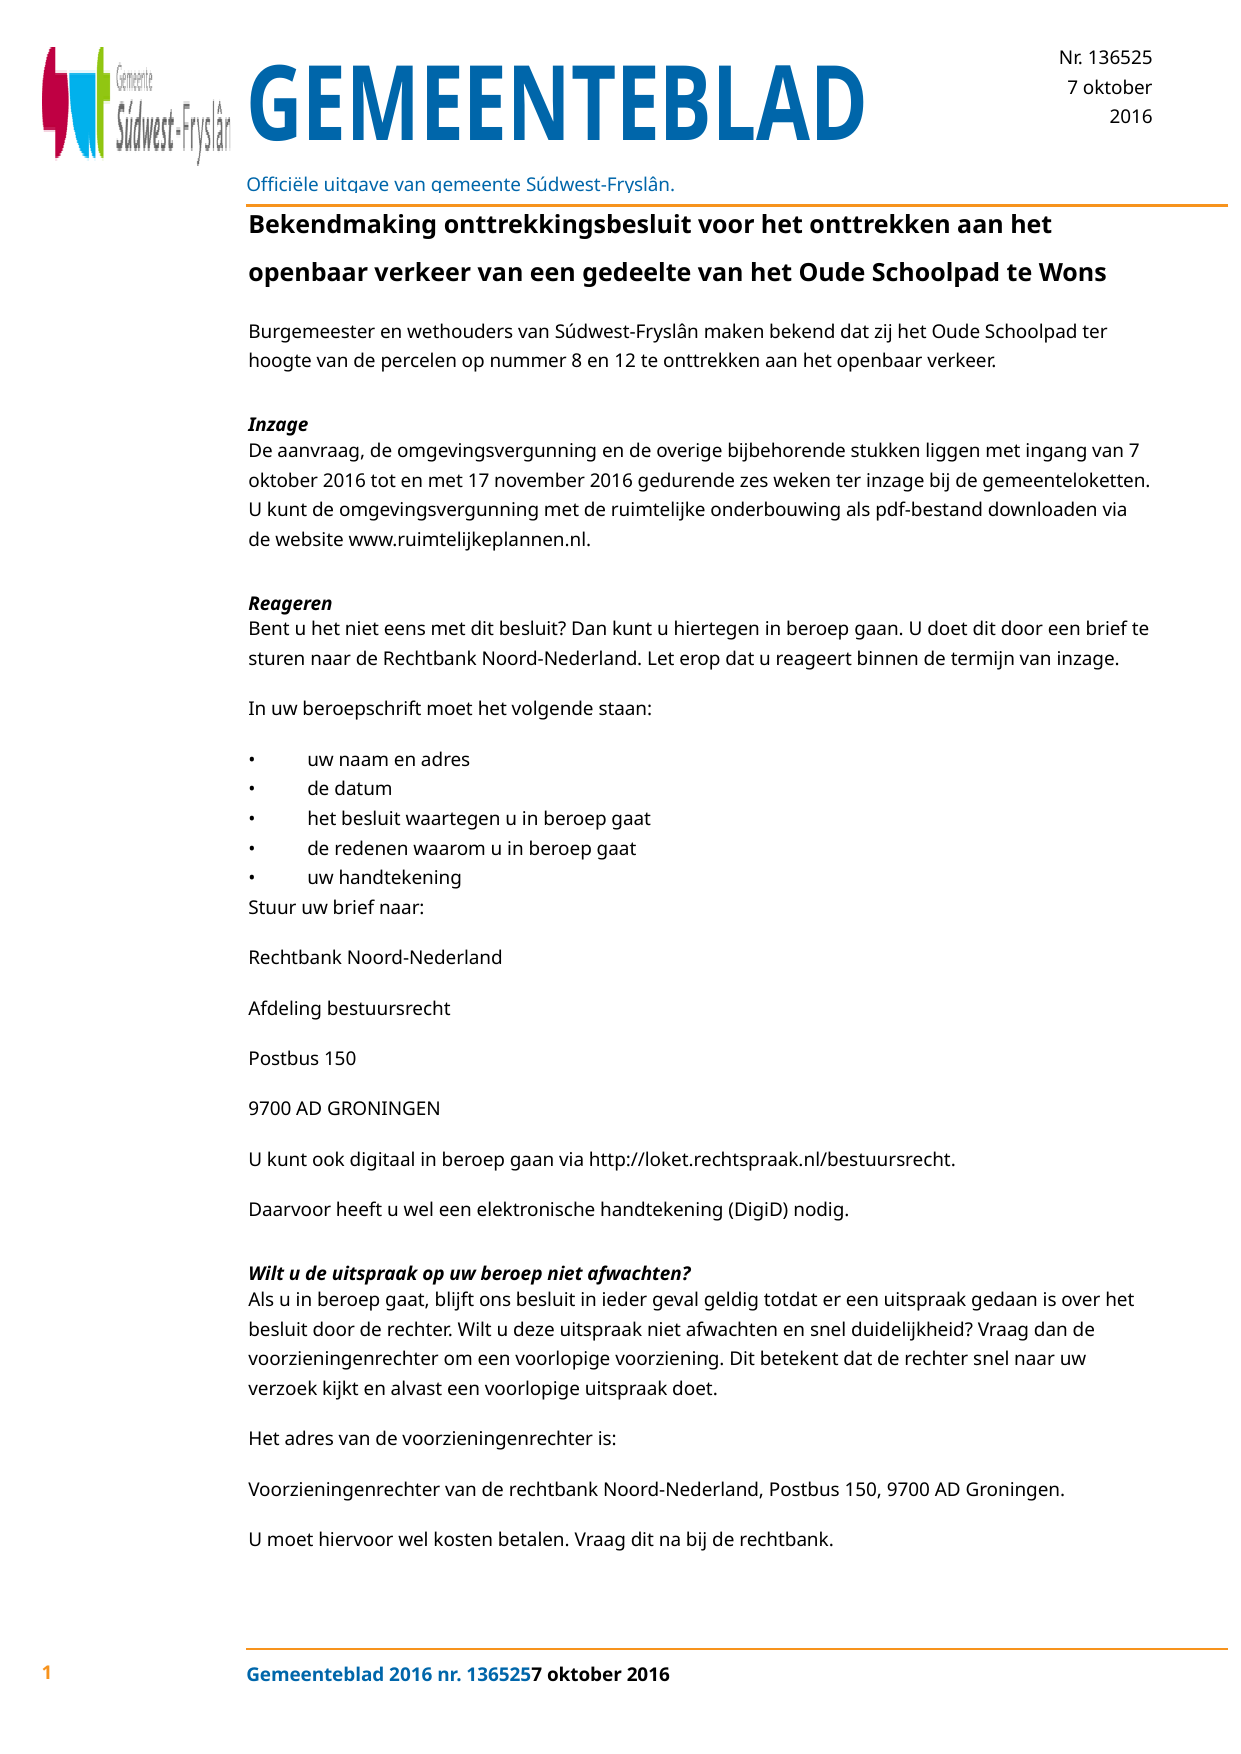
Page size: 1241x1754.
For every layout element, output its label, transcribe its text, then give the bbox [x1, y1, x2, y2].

text Afdeling bestuursrecht [248, 995, 1152, 1021]
list uw naam en adres [248, 746, 1152, 772]
text Voorzieningenrechter van de rechtbank Noord-Nederland, Postbus 150, 9700 AD Groningen. [248, 1476, 1152, 1501]
list de datum [248, 776, 1152, 801]
text Als u in beroep gaat, blijft ons besluit in ieder geval geldig totdat er een uitspraak gedaan is over het besluit door de rechter. Wilt u deze uitspraak niet afwachten en snel duidelijkheid? Vraag dan de voorzieningenrechter om een voorlopige voorziening. Dit betekent dat de rechter snel naar uw verzoek kijkt en alvast een voorlopige uitspraak doet. [248, 1286, 1152, 1401]
text Daarvoor heeft u wel een elektronische handtekening (DigiD) nodig. [248, 1196, 1152, 1222]
text Reageren [248, 590, 1152, 616]
text De aanvraag, de omgevingsvergunning en de overige bijbehorende stukken liggen met ingang van 7 oktober 2016 tot en met 17 november 2016 gedurende zes weken ter inzage bij de gemeenteloketten. U kunt de omgevingsvergunning met de ruimtelijke onderbouwing als pdf-bestand downloaden via de website www.ruimtelijkeplannen.nl. [248, 437, 1152, 552]
text Burgemeester en wethouders van Súdwest-Fryslân maken bekend dat zij het Oude Schoolpad ter hoogte van de percelen op nummer 8 en 12 te onttrekken aan het openbaar verkeer. [248, 318, 1152, 373]
text 9700 AD GRONINGEN [248, 1096, 1152, 1121]
text Stuur uw brief naar: [248, 894, 1152, 920]
text Bekendmaking onttrekkingsbesluit voor het onttrekken aan het openbaar verkeer van een gedeelte van het Oude Schoolpad te Wons [248, 207, 1152, 288]
text Postbus 150 [248, 1045, 1152, 1071]
picture [41, 47, 231, 172]
list uw handtekening [248, 864, 1152, 890]
text Bent u het niet eens met dit besluit? Dan kunt u hiertegen in beroep gaan. U doet dit door een brief te sturen naar de Rechtbank Noord-Nederland. Let erop dat u reageert binnen de termijn van inzage. [248, 616, 1152, 671]
list de redenen waarom u in beroep gaat [248, 835, 1152, 861]
text Inzage [248, 411, 1152, 437]
text Wilt u de uitspraak op uw beroep niet afwachten? [248, 1260, 1152, 1286]
text U moet hiervoor wel kosten betalen. Vraag dit na bij de rechtbank. [248, 1526, 1152, 1552]
text Het adres van de voorzieningenrechter is: [248, 1425, 1152, 1451]
text In uw beroepschrift moet het volgende staan: [248, 696, 1152, 721]
list het besluit waartegen u in beroep gaat [248, 805, 1152, 831]
text U kunt ook digitaal in beroep gaan via http://loket.rechtspraak.nl/bestuursrecht. [248, 1146, 1152, 1172]
text Rechtbank Noord-Nederland [248, 944, 1152, 970]
